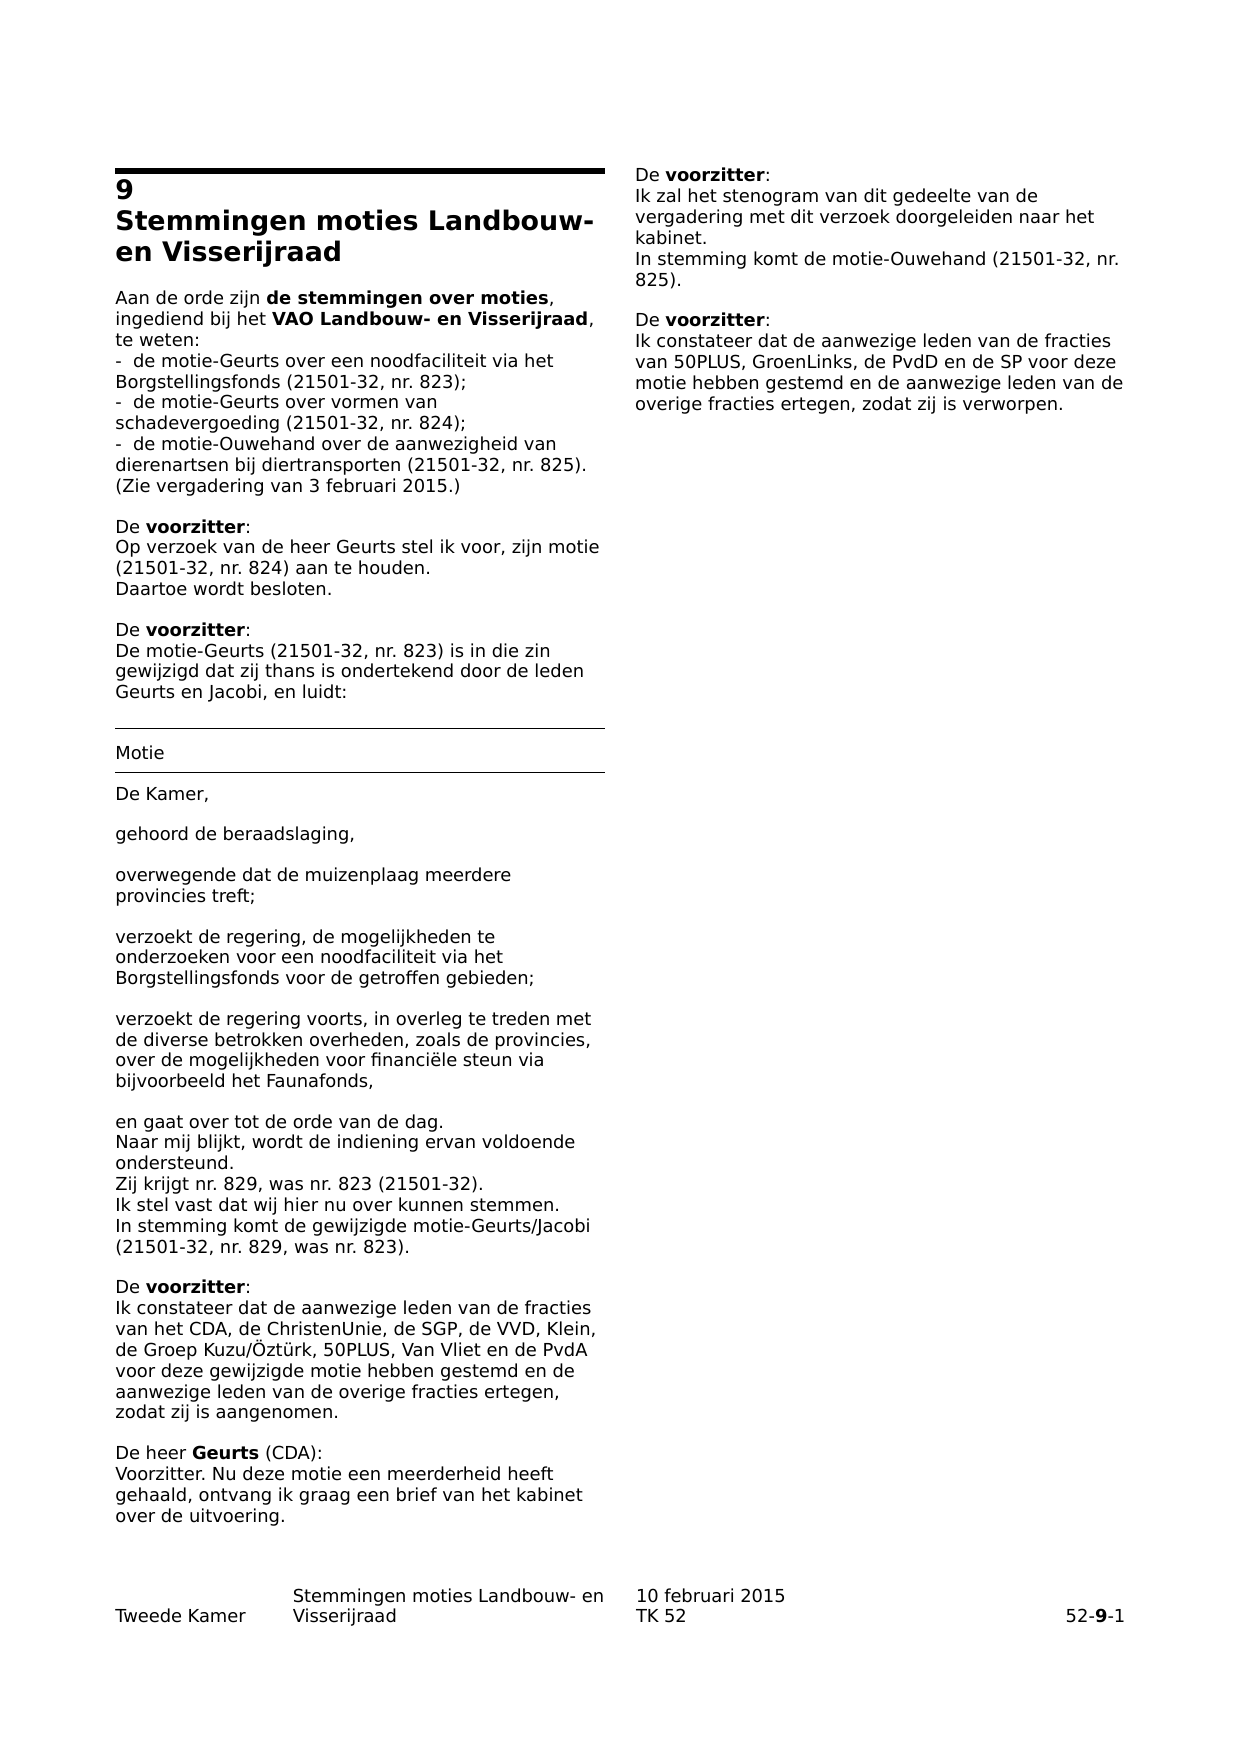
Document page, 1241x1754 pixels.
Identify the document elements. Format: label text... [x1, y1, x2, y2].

text De motie-Geurts (21501-32, nr. 823) is in die zin gewijzigd dat zij thans is ondertekend door de leden Geurts en Jacobi, en luidt: [115, 640, 605, 703]
list de motie-Ouwehand over de aanwezigheid van dierenartsen bij diertransporten (21501-32, nr. 825). [115, 434, 605, 476]
text In stemming komt de motie-Ouwehand (21501-32, nr. 825). [635, 248, 1125, 290]
text Daartoe wordt besloten. [115, 579, 605, 600]
text verzoekt de regering, de mogelijkheden te onderzoeken voor een noodfaciliteit via het Borgstellingsfonds voor de getroffen gebieden; [115, 926, 605, 989]
text Ik constateer dat de aanwezige leden van de fracties van 50PLUS, GroenLinks, de PvdD en de SP voor deze motie hebben gestemd en de aanwezige leden van de overige fracties ertegen, zodat zij is verworpen. [635, 331, 1125, 414]
text Zij krijgt nr. 829, was nr. 823 (21501-32). [115, 1174, 605, 1195]
list de motie-Geurts over vormen van schadevergoeding (21501-32, nr. 824); [115, 392, 605, 434]
text De voorzitter: [635, 165, 1125, 186]
text De heer Geurts (CDA): [115, 1443, 605, 1464]
list de motie-Geurts over een noodfaciliteit via het Borgstellingsfonds (21501-32, nr. 823); [115, 351, 605, 392]
title 9 Stemmingen moties Landbouw- en Visserijraad [115, 174, 605, 268]
text (Zie vergadering van 3 februari 2015.) [115, 476, 605, 496]
text Ik constateer dat de aanwezige leden van de fracties van het CDA, de ChristenUnie, de SGP, de VVD, Klein, de Groep Kuzu/Öztürk, 50PLUS, Van Vliet en de PvdA voor deze gewijzigde motie hebben gestemd en de aanwezige leden van de overige fracties ertegen, zodat zij is aangenomen. [115, 1298, 605, 1423]
text Ik zal het stenogram van dit gedeelte van de vergadering met dit verzoek doorgeleiden naar het kabinet. [635, 186, 1125, 248]
text gehoord de beraadslaging, [115, 824, 605, 845]
text overwegende dat de muizenplaag meerdere provincies treft; [115, 865, 605, 906]
text Aan de orde zijn de stemmingen over moties, ingediend bij het VAO Landbouw- en Visserijraad, [115, 288, 605, 330]
text Ik stel vast dat wij hier nu over kunnen stemmen. [115, 1195, 605, 1216]
text en gaat over tot de orde van de dag. [115, 1112, 605, 1132]
text De voorzitter: [115, 516, 605, 537]
text verzoekt de regering voorts, in overleg te treden met de diverse betrokken overheden, zoals de provincies, over de mogelijkheden voor financiële steun via bijvoorbeeld het Faunafonds, [115, 1009, 605, 1092]
text te weten: [115, 330, 605, 351]
text De voorzitter: [115, 1277, 605, 1298]
text De voorzitter: [635, 310, 1125, 331]
text De Kamer, [115, 783, 605, 804]
text De voorzitter: [115, 620, 605, 640]
text In stemming komt de gewijzigde motie-Geurts/Jacobi (21501-32, nr. 829, was nr. 823). [115, 1216, 605, 1257]
text Voorzitter. Nu deze motie een meerderheid heeft gehaald, ontvang ik graag een brief van het kabinet over de uitvoering. [115, 1464, 605, 1526]
text Op verzoek van de heer Geurts stel ik voor, zijn motie (21501-32, nr. 824) aan te houden. [115, 537, 605, 579]
text Motie [115, 743, 605, 763]
text Naar mij blijkt, wordt de indiening ervan voldoende ondersteund. [115, 1132, 605, 1174]
